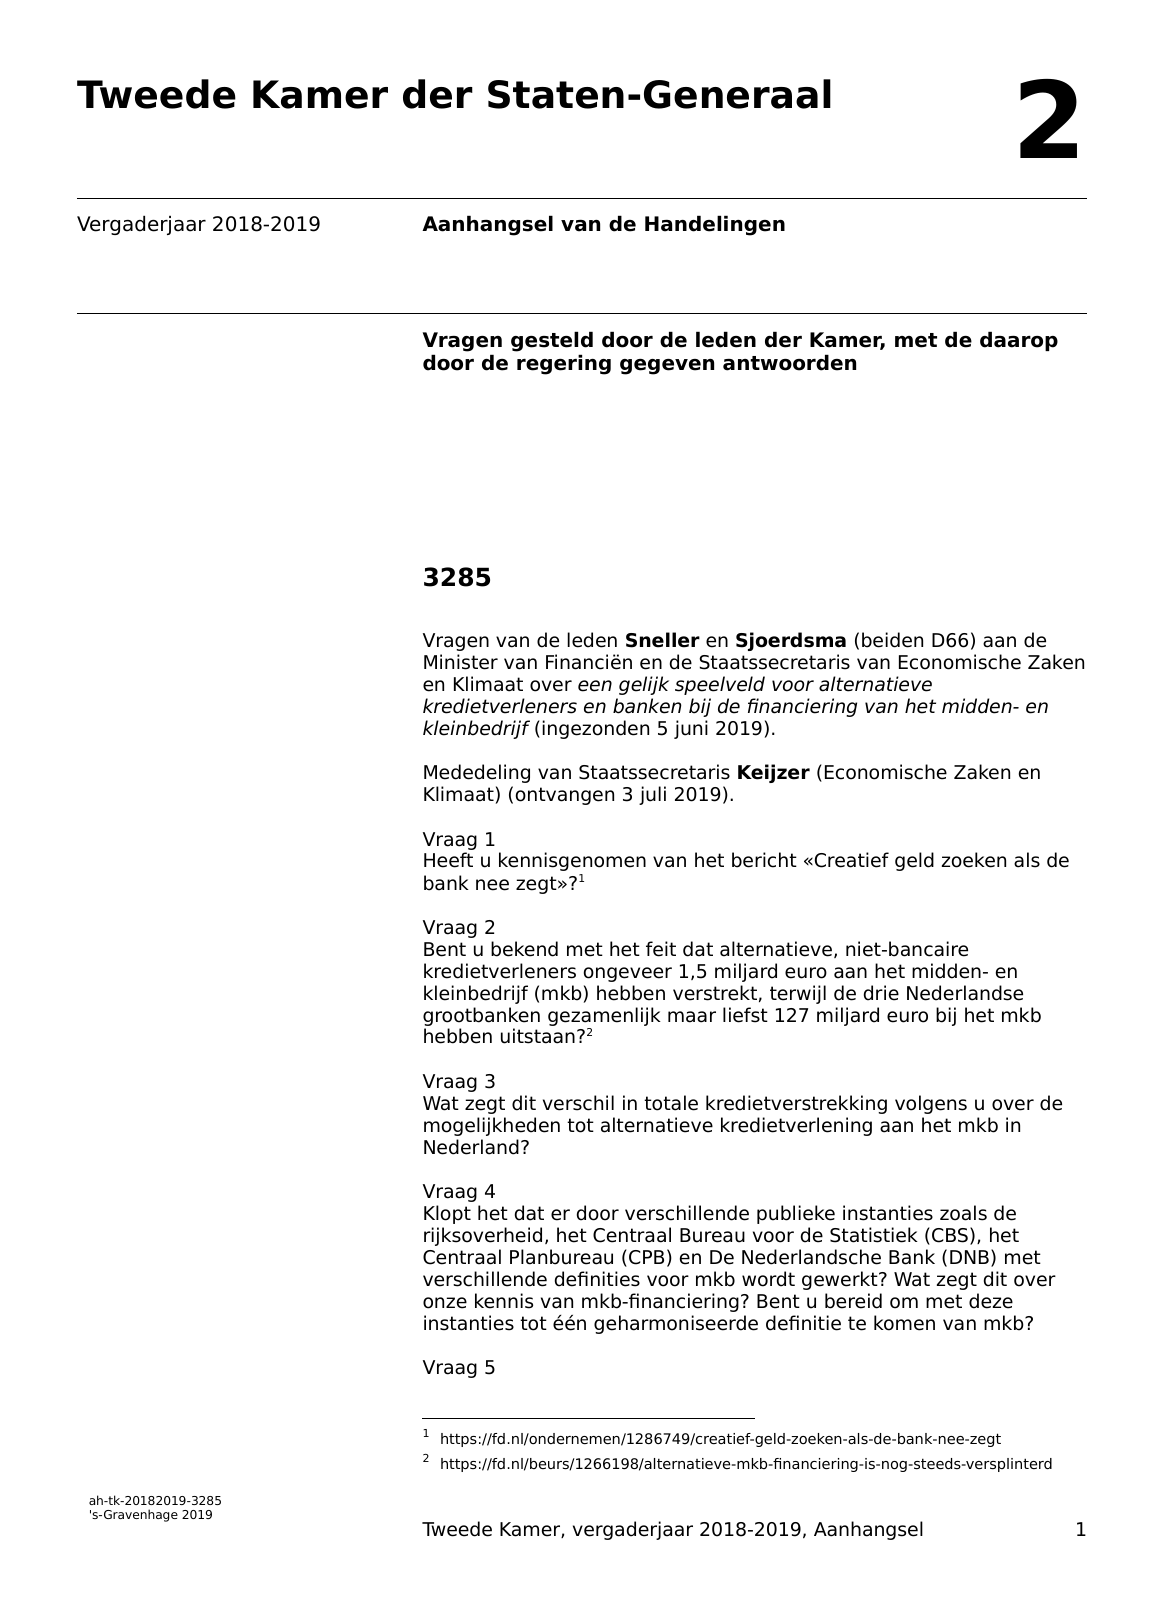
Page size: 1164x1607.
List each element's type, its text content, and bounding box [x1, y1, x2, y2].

table_header 2 [886, 59, 1087, 198]
text Vraag 3 [422, 1071, 1087, 1093]
table_header Tweede Kamer der Staten-Generaal [77, 59, 886, 198]
table_cell Vergaderjaar 2018-2019 [77, 199, 422, 313]
text ah-tk-20182019-3285 [88, 1494, 323, 1508]
text Wat zegt dit verschil in totale kredietverstrekking volgens u over de mogelijkheden tot alternatieve kredietverlening aan het mkb in Nederland? [422, 1093, 1087, 1158]
text Vragen van de leden Sneller en Sjoerdsma (beiden D66) aan de Minister van Financiën en de Staatssecretaris van Economische Zaken en Klimaat over een gelijk speelveld voor alternatieve kredietverleners en banken bij de financiering van het midden- en kleinbedrijf (ingezonden 5 juni 2019). [422, 630, 1087, 740]
text Vraag 4 [422, 1181, 1087, 1203]
text Mededeling van Staatssecretaris Keijzer (Economische Zaken en Klimaat) (ontvangen 3 juli 2019). [422, 762, 1087, 806]
table_cell Aanhangsel van de Handelingen [422, 199, 1087, 313]
table_cell [77, 314, 422, 375]
text https://fd.nl/beurs/1266198/alternatieve-mkb-financiering-is-nog-steeds-versplinterd [422, 1452, 1087, 1474]
text 3285 [422, 563, 1087, 592]
text https://fd.nl/ondernemen/1286749/creatief-geld-zoeken-als-de-bank-nee-zegt [422, 1427, 1087, 1449]
text Klopt het dat er door verschillende publieke instanties zoals de rijksoverheid, het Centraal Bureau voor de Statistiek (CBS), het Centraal Planbureau (CPB) en De Nederlandsche Bank (DNB) met verschillende definities voor mkb wordt gewerkt? Wat zegt dit over onze kennis van mkb-financiering? Bent u bereid om met deze instanties tot één geharmoniseerde definitie te komen van mkb? [422, 1203, 1087, 1334]
text Heeft u kennisgenomen van het bericht «Creatief geld zoeken als de bank nee zegt»? [422, 850, 1087, 894]
text 's-Gravenhage 2019 [88, 1508, 323, 1522]
text Vraag 1 [422, 828, 1087, 850]
table_cell Vragen gesteld door de leden der Kamer, met de daarop door de regering gegeven antwoorden [422, 314, 1087, 375]
text Bent u bekend met het feit dat alternatieve, niet-bancaire kredietverleners ongeveer 1,5 miljard euro aan het midden- en kleinbedrijf (mkb) hebben verstrekt, terwijl de drie Nederlandse grootbanken gezamenlijk maar liefst 127 miljard euro bij het mkb hebben uitstaan? [422, 938, 1087, 1048]
text Vraag 5 [422, 1357, 1087, 1379]
text Vraag 2 [422, 917, 1087, 938]
